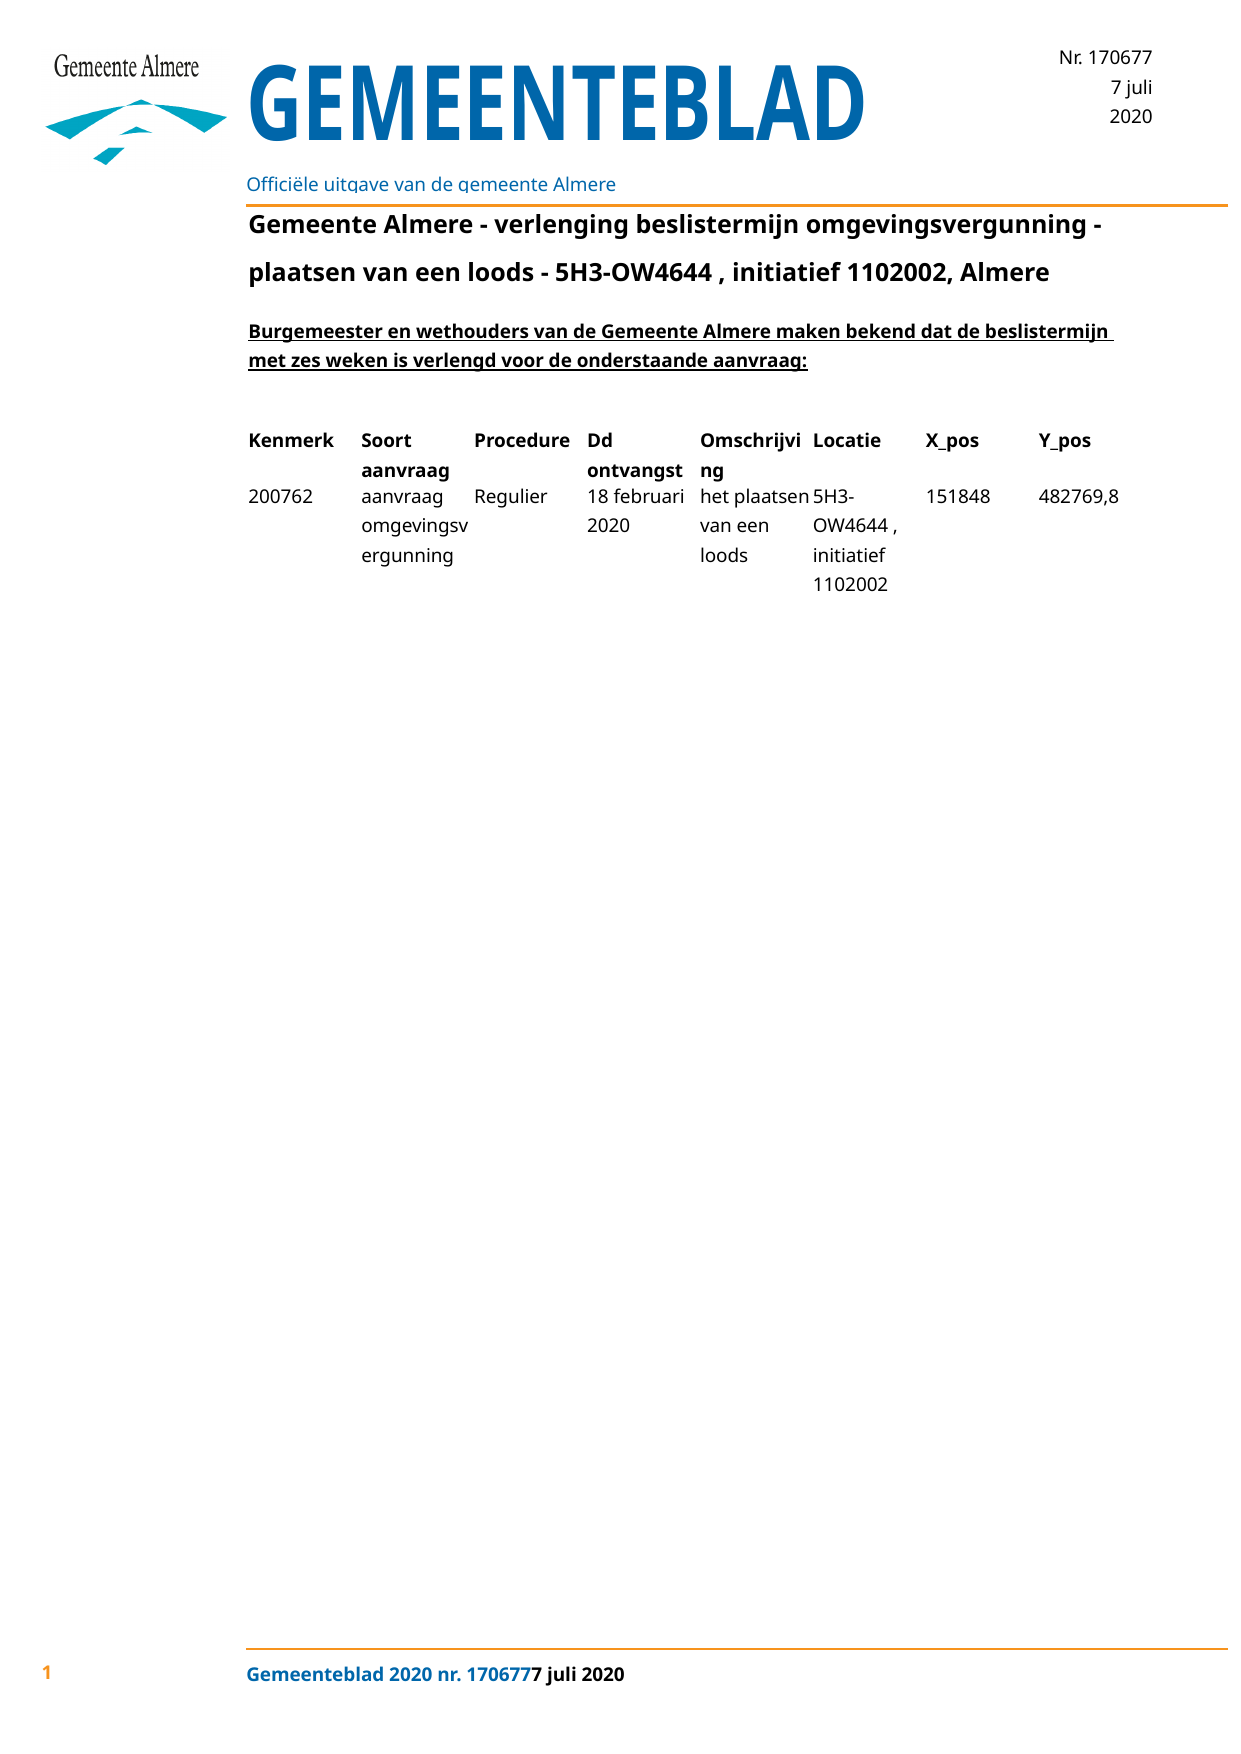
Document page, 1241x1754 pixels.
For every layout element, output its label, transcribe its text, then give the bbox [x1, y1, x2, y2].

table_header Procedure [474, 428, 587, 483]
table_header Kenmerk [248, 428, 361, 483]
table_header Y_pos [1039, 428, 1152, 483]
table_cell 200762 [248, 483, 361, 597]
table_header Dd ontvangst [587, 428, 700, 483]
table_header Locatie [813, 428, 926, 483]
table_cell 151848 [926, 483, 1038, 597]
picture [41, 47, 231, 172]
table_cell Regulier [474, 483, 587, 597]
text Gemeente Almere - verlenging beslistermijn omgevingsvergunning - plaatsen van een loods - 5H3-OW4644 , initiatief 1102002, Almere [248, 207, 1152, 288]
text Burgemeester en wethouders van de Gemeente Almere maken bekend dat de beslistermijn met zes weken is verlengd voor de onderstaande aanvraag: [248, 318, 1152, 373]
table_header Soort aanvraag [361, 428, 474, 483]
table_cell 18 februari 2020 [587, 483, 700, 597]
table_cell 482769,8 [1039, 483, 1152, 597]
table_cell aanvraag omgevingsvergunning [361, 483, 474, 597]
table_header Omschrijving [700, 428, 813, 483]
table_header X_pos [926, 428, 1038, 483]
table_cell het plaatsen van een loods [700, 483, 813, 597]
table_cell 5H3-OW4644 , initiatief 1102002 [813, 483, 926, 597]
